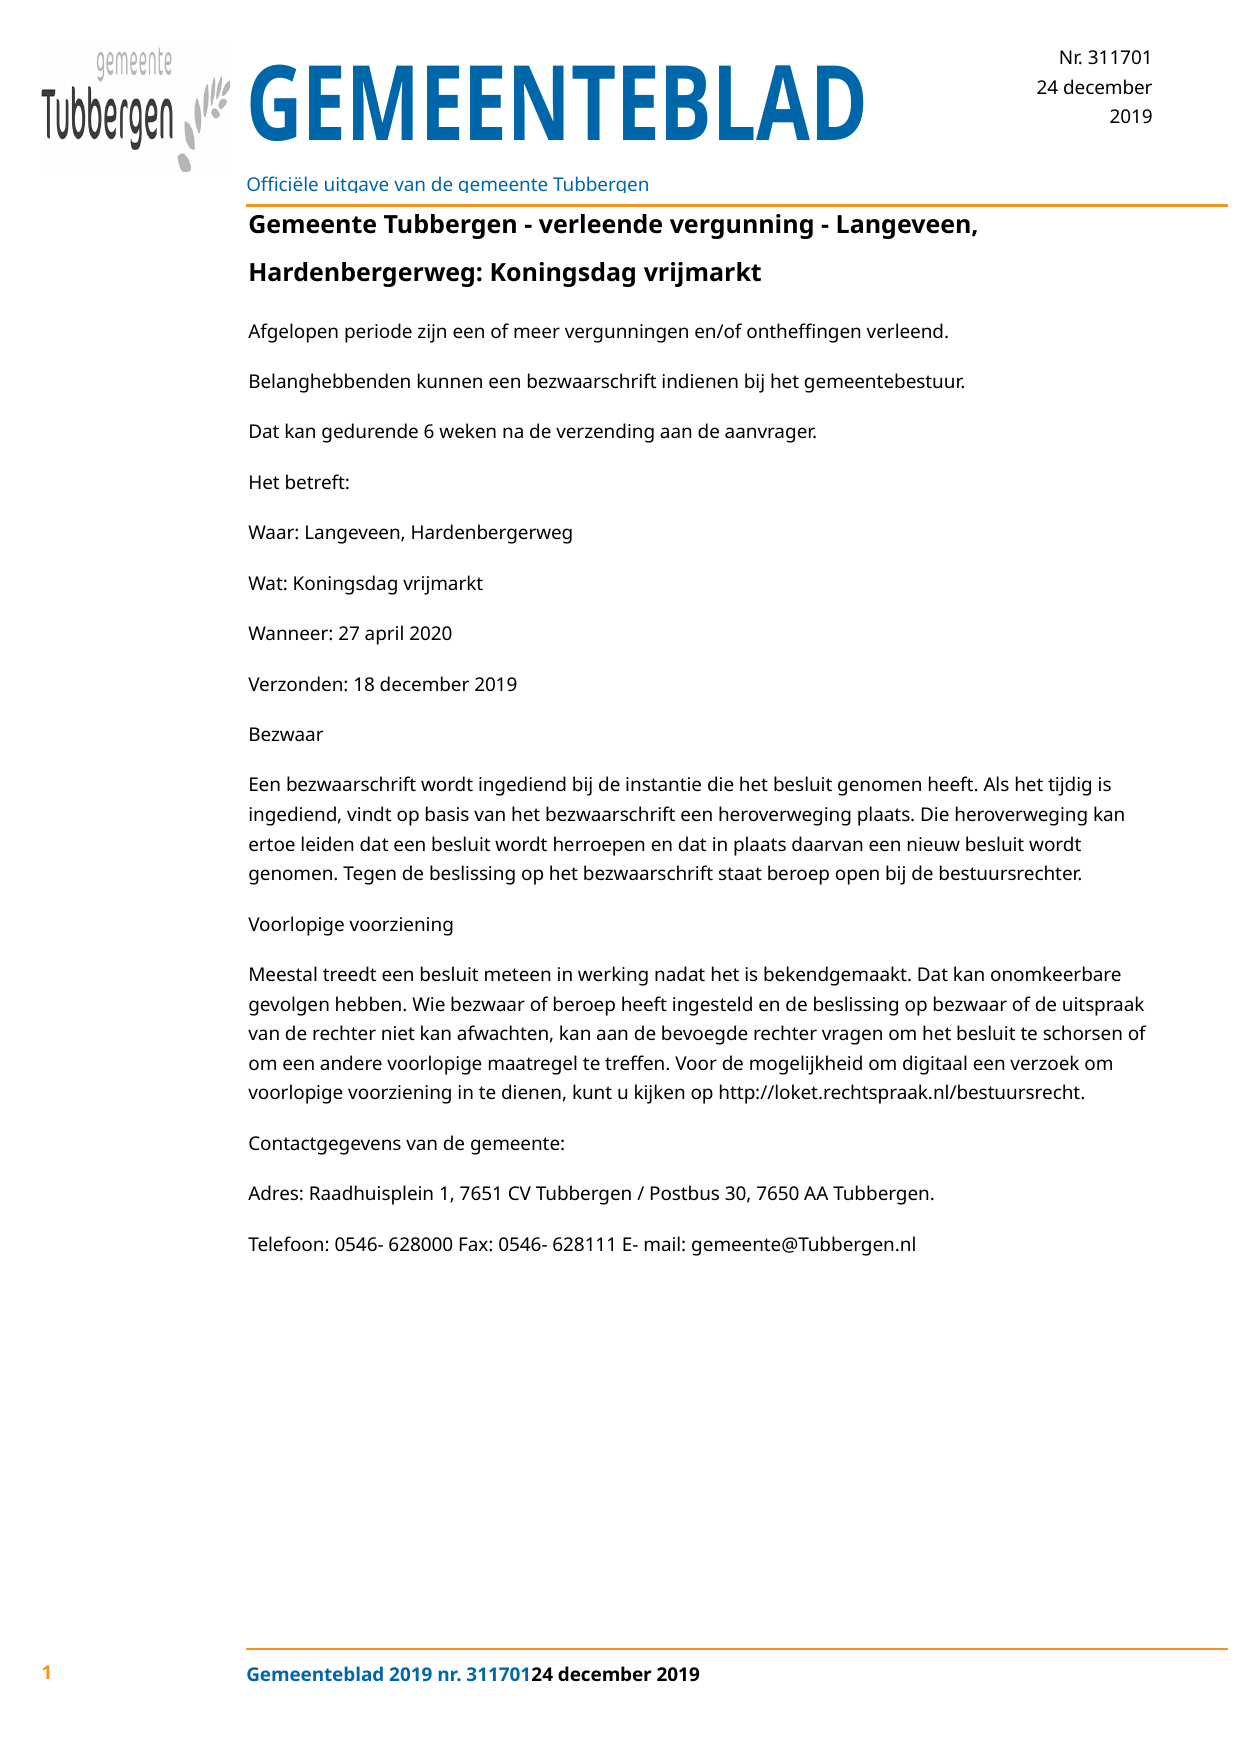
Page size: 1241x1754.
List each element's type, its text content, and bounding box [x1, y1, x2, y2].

text Bezwaar [248, 721, 1152, 747]
text Het betreft: [248, 469, 1152, 495]
text Verzonden: 18 december 2019 [248, 671, 1152, 697]
text Adres: Raadhuisplein 1, 7651 CV Tubbergen / Postbus 30, 7650 AA Tubbergen. [248, 1180, 1152, 1206]
text Meestal treedt een besluit meteen in werking nadat het is bekendgemaakt. Dat kan onomkeerbare gevolgen hebben. Wie bezwaar of beroep heeft ingesteld en de beslissing op bezwaar of de uitspraak van de rechter niet kan afwachten, kan aan de bevoegde rechter vragen om het besluit te schorsen of om een andere voorlopige maatregel te treffen. Voor de mogelijkheid om digitaal een verzoek om voorlopige voorziening in te dienen, kunt u kijken op http://loket.rechtspraak.nl/bestuursrecht. [248, 961, 1152, 1105]
text Gemeente Tubbergen - verleende vergunning - Langeveen, Hardenbergerweg: Koningsdag vrijmarkt [248, 207, 1152, 288]
text Afgelopen periode zijn een of meer vergunningen en/of ontheffingen verleend. [248, 318, 1152, 344]
text Wanneer: 27 april 2020 [248, 620, 1152, 646]
text Telefoon: 0546- 628000 Fax: 0546- 628111 E- mail: gemeente@Tubbergen.nl [248, 1231, 1152, 1257]
text Dat kan gedurende 6 weken na de verzending aan de aanvrager. [248, 419, 1152, 444]
text Wat: Koningsdag vrijmarkt [248, 570, 1152, 596]
text Voorlopige voorziening [248, 911, 1152, 937]
text Een bezwaarschrift wordt ingediend bij de instantie die het besluit genomen heeft. Als het tijdig is ingediend, vindt op basis van het bezwaarschrift een heroverweging plaats. Die heroverweging kan ertoe leiden dat een besluit wordt herroepen en dat in plaats daarvan een nieuw besluit wordt genomen. Tegen de beslissing op het bezwaarschrift staat beroep open bij de bestuursrechter. [248, 772, 1152, 886]
text Contactgegevens van de gemeente: [248, 1130, 1152, 1156]
text Waar: Langeveen, Hardenbergerweg [248, 519, 1152, 545]
picture [41, 47, 231, 172]
text Belanghebbenden kunnen een bezwaarschrift indienen bij het gemeentebestuur. [248, 368, 1152, 394]
